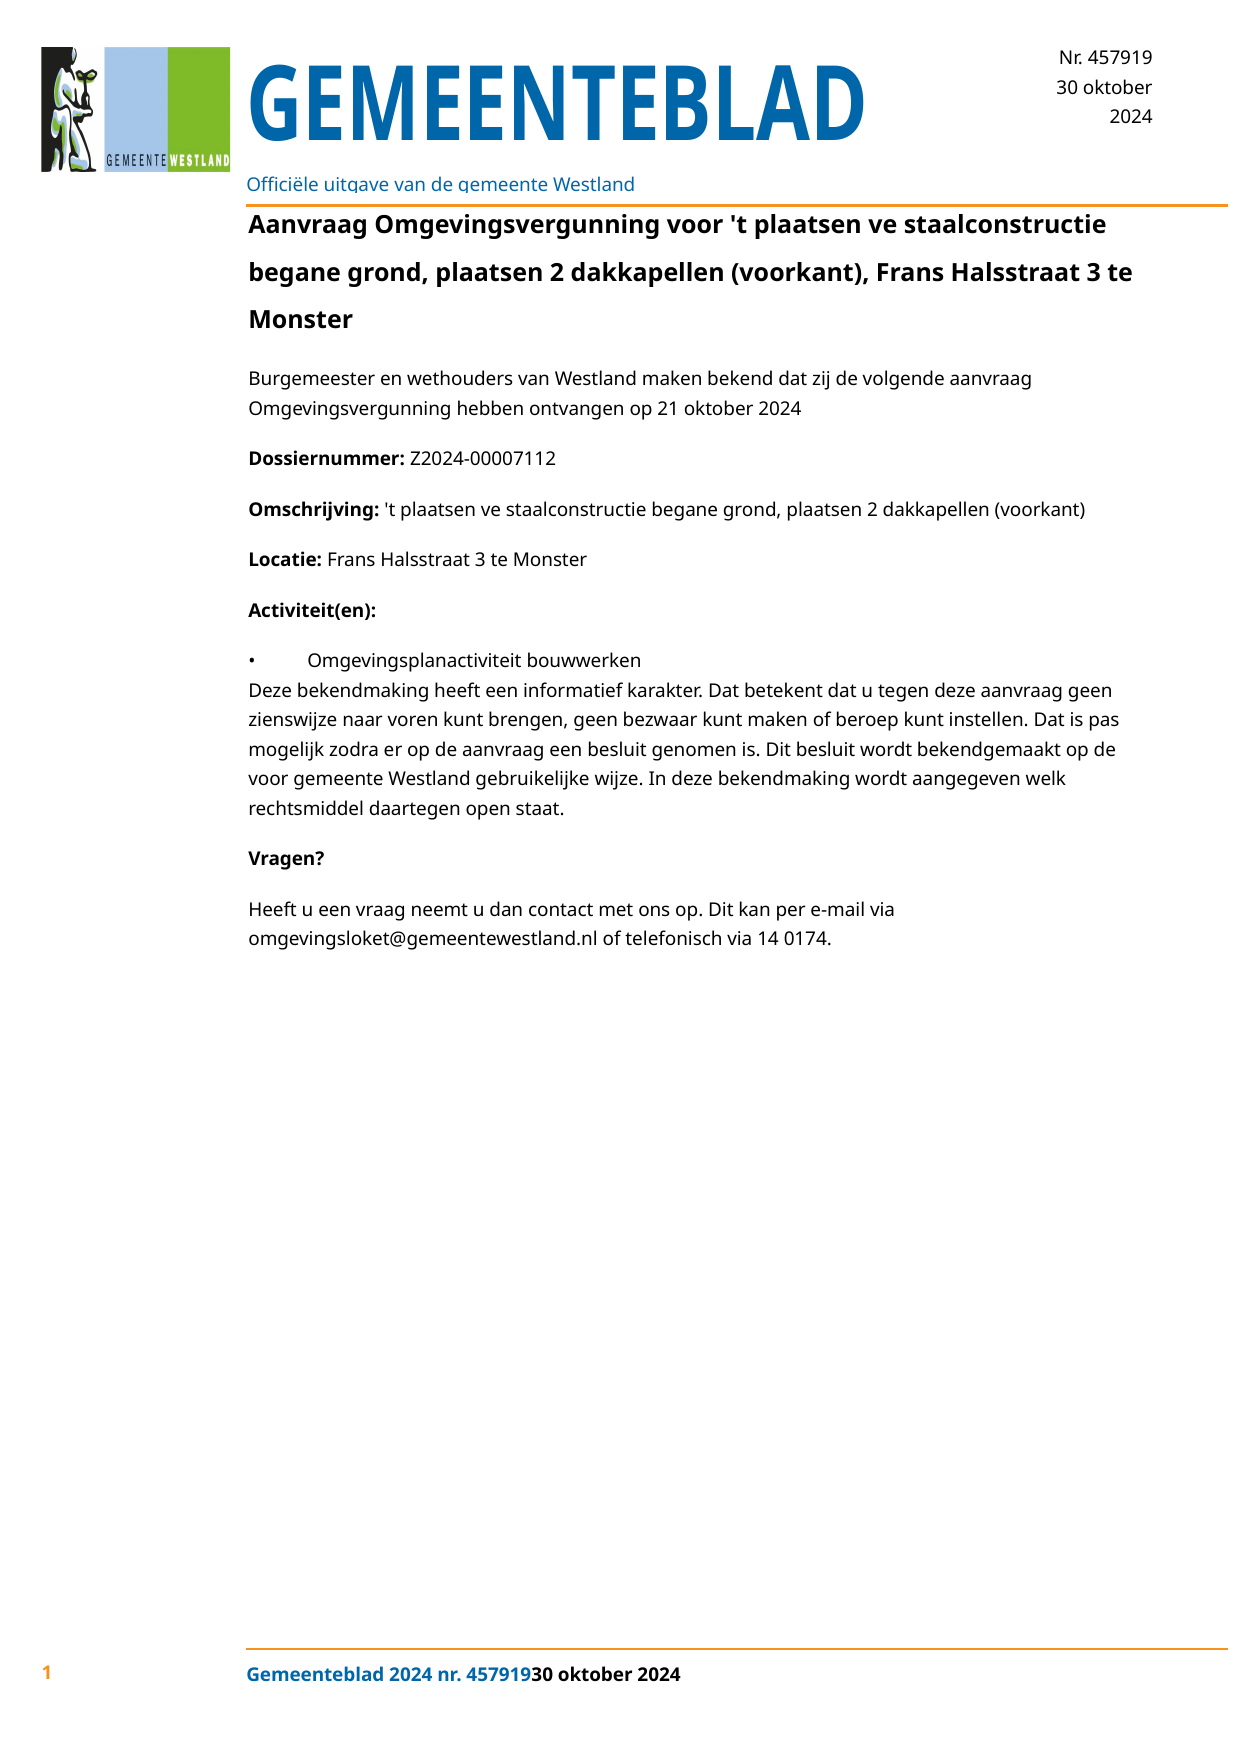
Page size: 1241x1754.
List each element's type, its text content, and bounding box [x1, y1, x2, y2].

text Burgemeester en wethouders van Westland maken bekend dat zij de volgende aanvraag Omgevingsvergunning hebben ontvangen op 21 oktober 2024 [248, 366, 1152, 421]
text Activiteit(en): [248, 597, 1152, 622]
picture [41, 47, 231, 172]
text Aanvraag Omgevingsvergunning voor 't plaatsen ve staalconstructie begane grond, plaatsen 2 dakkapellen (voorkant), Frans Halsstraat 3 te Monster [248, 207, 1152, 336]
text Locatie: Frans Halsstraat 3 te Monster [248, 546, 1152, 572]
text Deze bekendmaking heeft een informatief karakter. Dat betekent dat u tegen deze aanvraag geen zienswijze naar voren kunt brengen, geen bezwaar kunt maken of beroep kunt instellen. Dat is pas mogelijk zodra er op de aanvraag een besluit genomen is. Dit besluit wordt bekendgemaakt op de voor gemeente Westland gebruikelijke wijze. In deze bekendmaking wordt aangegeven welk rechtsmiddel daartegen open staat. [248, 677, 1152, 821]
list Omgevingsplanactiviteit bouwwerken [248, 647, 1152, 673]
text Dossiernummer: Z2024-00007112 [248, 446, 1152, 471]
text Vragen? [248, 846, 1152, 871]
text Omschrijving: 't plaatsen ve staalconstructie begane grond, plaatsen 2 dakkapellen (voorkant) [248, 496, 1152, 522]
text Heeft u een vraag neemt u dan contact met ons op. Dit kan per e-mail via omgevingsloket@gemeentewestland.nl of telefonisch via 14 0174. [248, 896, 1152, 951]
